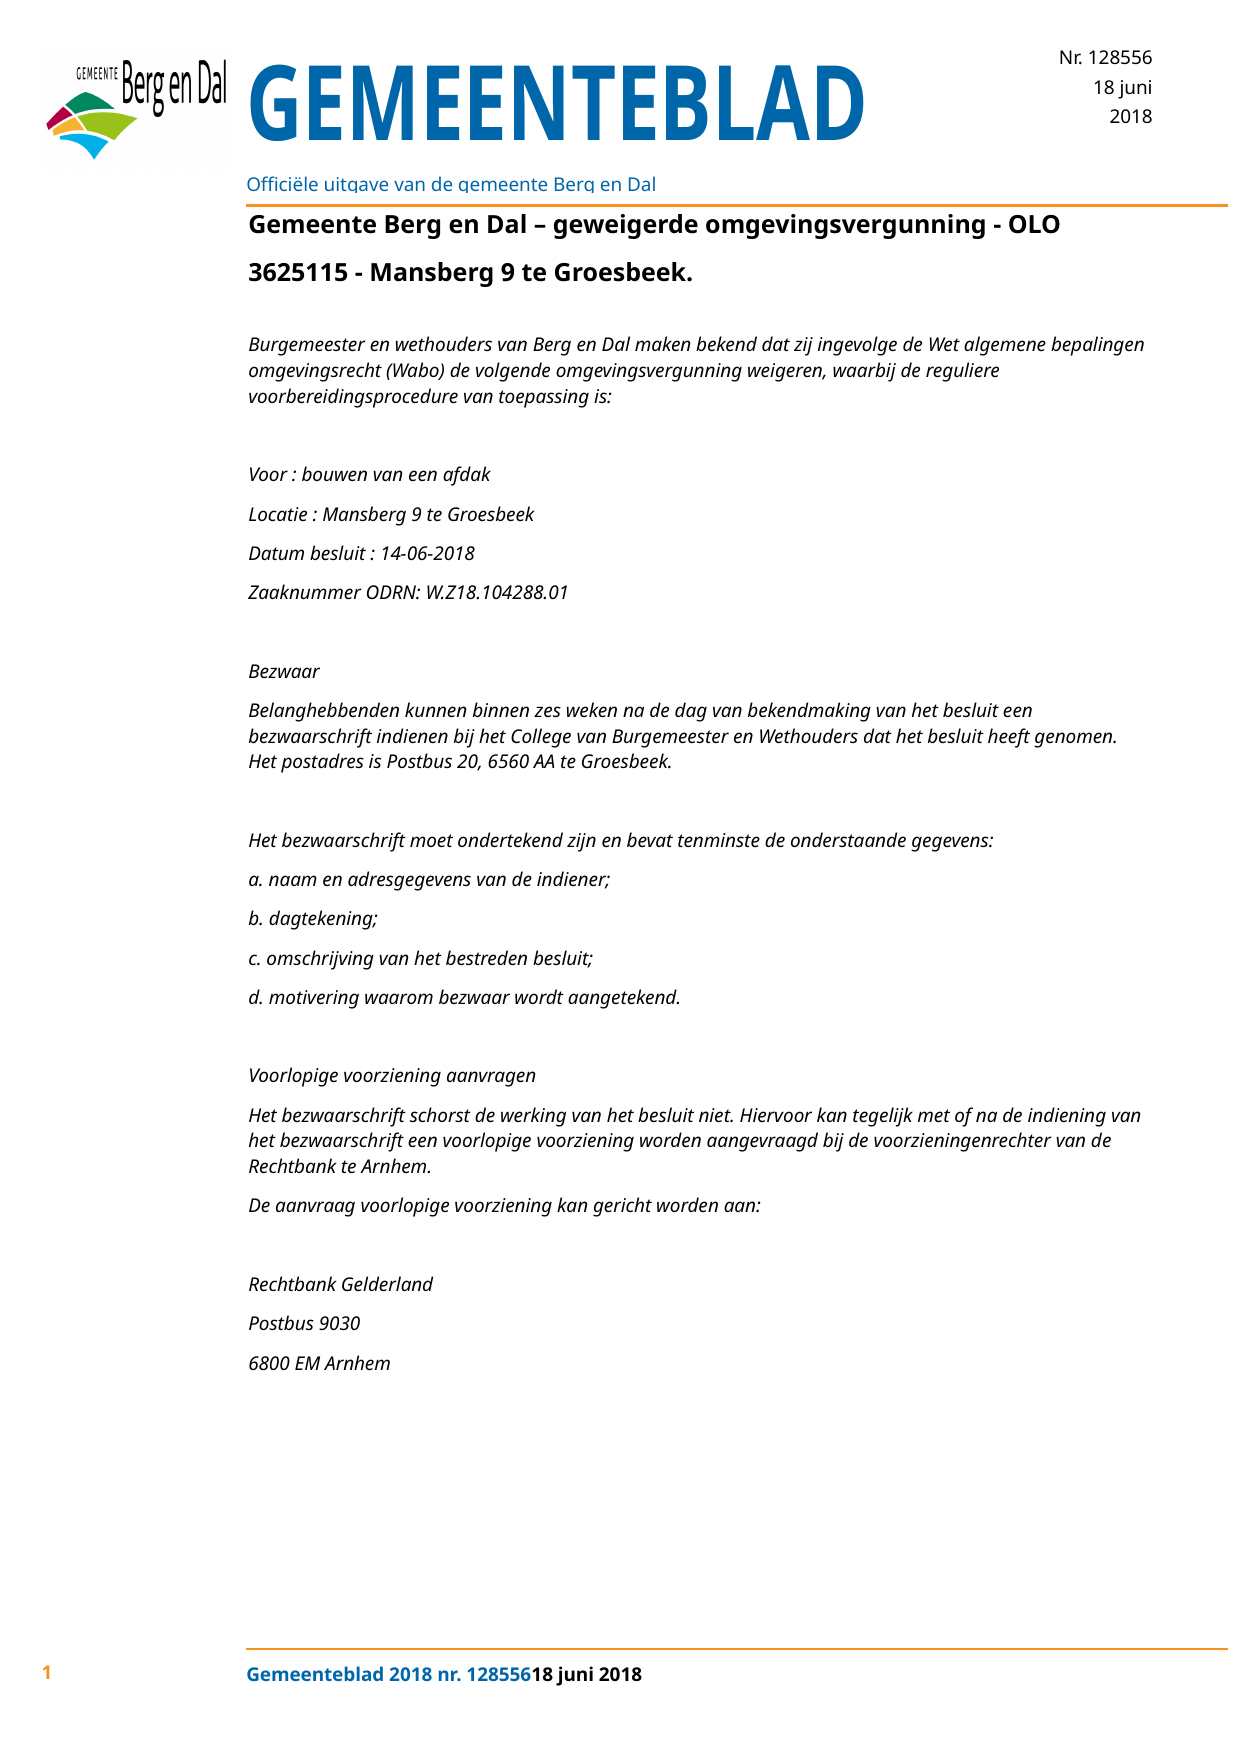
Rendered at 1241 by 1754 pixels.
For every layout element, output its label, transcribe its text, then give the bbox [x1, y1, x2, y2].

text Bezwaar [248, 658, 1152, 683]
text d. motivering waarom bezwaar wordt aangetekend. [248, 984, 1152, 1010]
text c. omschrijving van het bestreden besluit; [248, 945, 1152, 971]
text Het bezwaarschrift moet ondertekend zijn en bevat tenminste de onderstaande gegevens: [248, 827, 1152, 853]
text Locatie : Mansberg 9 te Groesbeek [248, 501, 1152, 526]
text Datum besluit : 14-06-2018 [248, 540, 1152, 566]
text Gemeente Berg en Dal – geweigerde omgevingsvergunning - OLO 3625115 - Mansberg 9 te Groesbeek. [248, 207, 1152, 288]
text Voorlopige voorziening aanvragen [248, 1063, 1152, 1088]
text Zaaknummer ODRN: W.Z18.104288.01 [248, 579, 1152, 605]
text De aanvraag voorlopige voorziening kan gericht worden aan: [248, 1193, 1152, 1218]
text b. dagtekening; [248, 906, 1152, 931]
text Het bezwaarschrift schorst de werking van het besluit niet. Hiervoor kan tegelijk met of na de indiening van het bezwaarschrift een voorlopige voorziening worden aangevraagd bij de voorzieningenrechter van de Rechtbank te Arnhem. [248, 1102, 1152, 1179]
text Postbus 9030 [248, 1311, 1152, 1336]
text Rechtbank Gelderland [248, 1271, 1152, 1297]
text a. naam en adresgegevens van de indiener; [248, 866, 1152, 892]
text Belanghebbenden kunnen binnen zes weken na de dag van bekendmaking van het besluit een bezwaarschrift indienen bij het College van Burgemeester en Wethouders dat het besluit heeft genomen. Het postadres is Postbus 20, 6560 AA te Groesbeek. [248, 697, 1152, 774]
text Voor : bouwen van een afdak [248, 461, 1152, 487]
text Burgemeester en wethouders van Berg en Dal maken bekend dat zij ingevolge de Wet algemene bepalingen omgevingsrecht (Wabo) de volgende omgevingsvergunning weigeren, waarbij de reguliere voorbereidingsprocedure van toepassing is: [248, 331, 1152, 409]
picture [41, 47, 231, 172]
text 6800 EM Arnhem [248, 1350, 1152, 1376]
